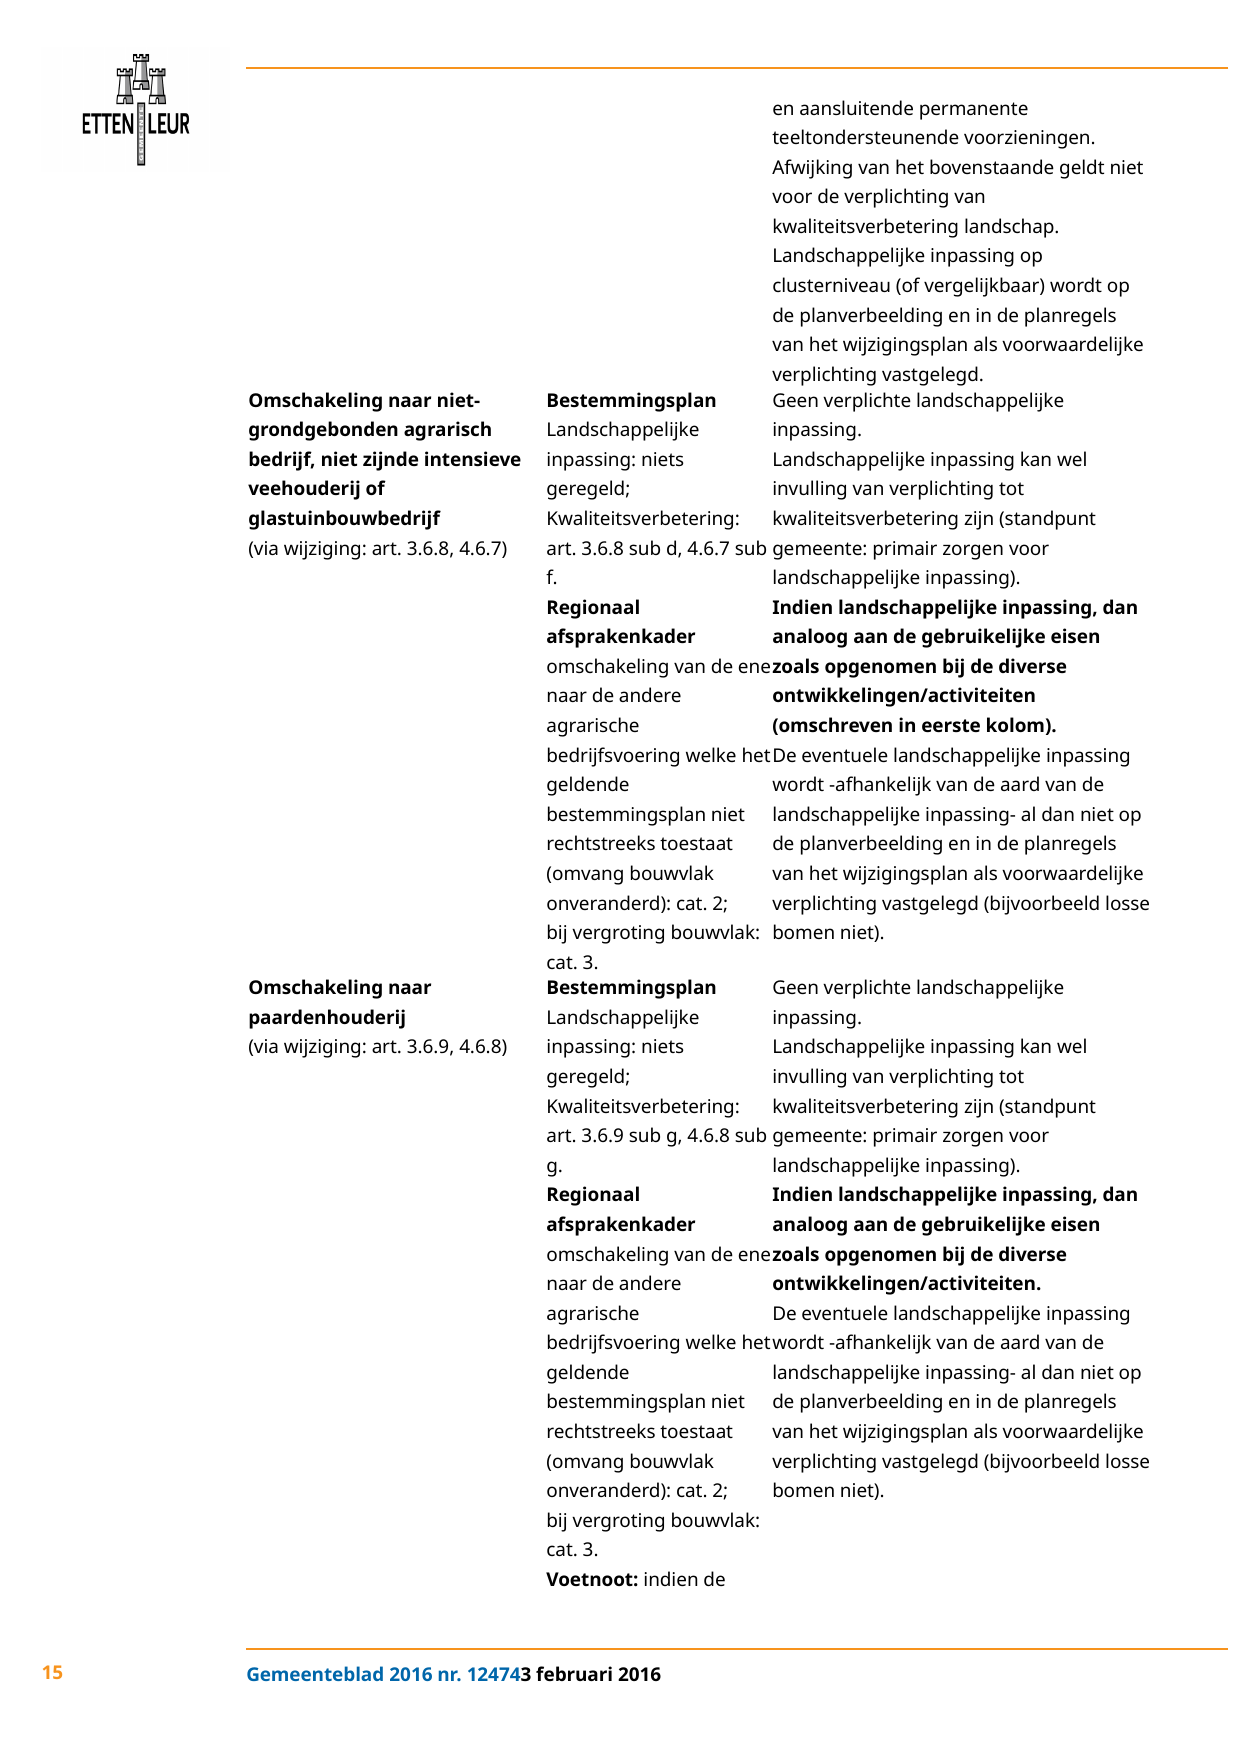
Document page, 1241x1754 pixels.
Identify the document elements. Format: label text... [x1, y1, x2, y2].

table_cell [546, 95, 772, 387]
table_cell Bestemmingsplan Landschappelijke inpassing: niets geregeld; Kwaliteitsverbetering: art. 3.6.8 sub d, 4.6.7 sub f. Regionaal afsprakenkader omschakeling van de ene naar de andere agrarische bedrijfsvoering welke het geldende bestemmingsplan niet rechtstreeks toestaat (omvang bouwvlak onveranderd): cat. 2; bij vergroting bouwvlak: cat. 3. [546, 387, 772, 974]
table_cell en aansluitende permanente teeltondersteunende voorzieningen. Afwijking van het bovenstaande geldt niet voor de verplichting van kwaliteitsverbetering landschap. Landschappelijke inpassing op clusterniveau (of vergelijkbaar) wordt op de planverbeelding en in de planregels van het wijzigingsplan als voorwaardelijke verplichting vastgelegd. [772, 95, 1152, 387]
picture [41, 47, 231, 172]
table_cell Geen verplichte landschappelijke inpassing. Landschappelijke inpassing kan wel invulling van verplichting tot kwaliteitsverbetering zijn (standpunt gemeente: primair zorgen voor landschappelijke inpassing). Indien landschappelijke inpassing, dan analoog aan de gebruikelijke eisen zoals opgenomen bij de diverse ontwikkelingen/activiteiten. De eventuele landschappelijke inpassing wordt -afhankelijk van de aard van de landschappelijke inpassing- al dan niet op de planverbeelding en in de planregels van het wijzigingsplan als voorwaardelijke verplichting vastgelegd (bijvoorbeeld losse bomen niet). [772, 975, 1152, 1592]
table_cell Geen verplichte landschappelijke inpassing. Landschappelijke inpassing kan wel invulling van verplichting tot kwaliteitsverbetering zijn (standpunt gemeente: primair zorgen voor landschappelijke inpassing). Indien landschappelijke inpassing, dan analoog aan de gebruikelijke eisen zoals opgenomen bij de diverse ontwikkelingen/activiteiten (omschreven in eerste kolom). De eventuele landschappelijke inpassing wordt -afhankelijk van de aard van de landschappelijke inpassing- al dan niet op de planverbeelding en in de planregels van het wijzigingsplan als voorwaardelijke verplichting vastgelegd (bijvoorbeeld losse bomen niet). [772, 387, 1152, 974]
table_cell [248, 95, 546, 387]
table_cell Omschakeling naar paardenhouderij (via wijziging: art. 3.6.9, 4.6.8) [248, 975, 546, 1592]
table_cell Omschakeling naar niet-grondgebonden agrarisch bedrijf, niet zijnde intensieve veehouderij of glastuinbouwbedrijf (via wijziging: art. 3.6.8, 4.6.7) [248, 387, 546, 974]
table_cell Bestemmingsplan Landschappelijke inpassing: niets geregeld; Kwaliteitsverbetering: art. 3.6.9 sub g, 4.6.8 sub g. Regionaal afsprakenkader omschakeling van de ene naar de andere agrarische bedrijfsvoering welke het geldende bestemmingsplan niet rechtstreeks toestaat (omvang bouwvlak onveranderd): cat. 2; bij vergroting bouwvlak: cat. 3. Voetnoot: indien de [546, 975, 772, 1592]
